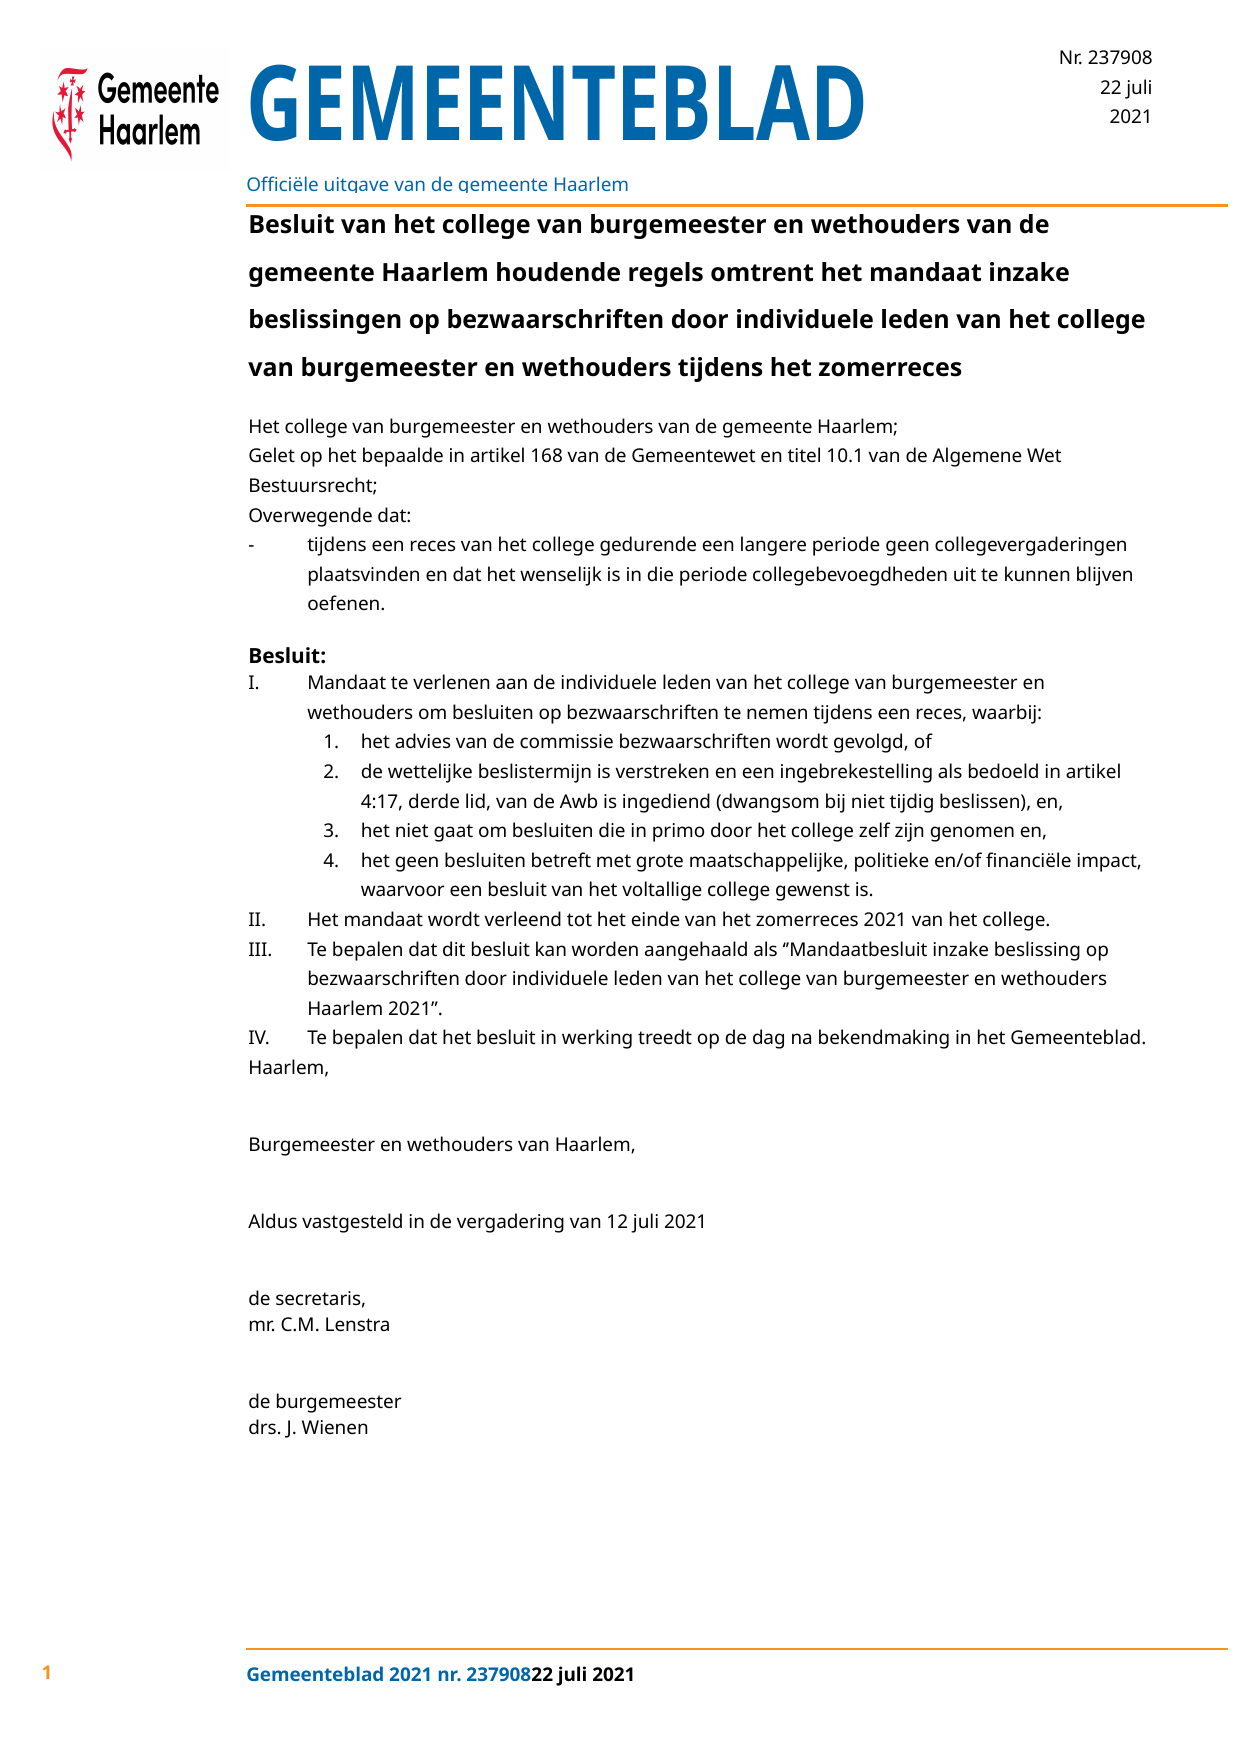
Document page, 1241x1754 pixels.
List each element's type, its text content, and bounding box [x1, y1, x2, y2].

list Te bepalen dat dit besluit kan worden aangehaald als ‘’Mandaatbesluit inzake beslissing op bezwaarschriften door individuele leden van het college van burgemeester en wethouders Haarlem 2021’’. [248, 936, 1152, 1021]
list Mandaat te verlenen aan de individuele leden van het college van burgemeester en wethouders om besluiten op bezwaarschriften te nemen tijdens een reces, waarbij: [248, 669, 1152, 725]
list het geen besluiten betreft met grote maatschappelijke, politieke en/of financiële impact, waarvoor een besluit van het voltallige college gewenst is. [323, 847, 1152, 902]
list tijdens een reces van het college gedurende een langere periode geen collegevergaderingen plaatsvinden en dat het wenselijk is in die periode collegebevoegdheden uit te kunnen blijven oefenen. [248, 531, 1152, 616]
text de burgemeester [248, 1388, 1152, 1414]
text Burgemeester en wethouders van Haarlem, [248, 1131, 1152, 1157]
text Het college van burgemeester en wethouders van de gemeente Haarlem; [248, 413, 1152, 439]
list Het mandaat wordt verleend tot het einde van het zomerreces 2021 van het college. [248, 906, 1152, 932]
text Besluit: [248, 641, 1152, 669]
text drs. J. Wienen [248, 1414, 1152, 1440]
text Gelet op het bepaalde in artikel 168 van de Gemeentewet en titel 10.1 van de Algemene Wet Bestuursrecht; [248, 443, 1152, 498]
text mr. C.M. Lenstra [248, 1311, 1152, 1337]
list de wettelijke beslistermijn is verstreken en een ingebrekestelling als bedoeld in artikel 4:17, derde lid, van de Awb is ingediend (dwangsom bij niet tijdig beslissen), en, [323, 758, 1152, 813]
list het advies van de commissie bezwaarschriften wordt gevolgd, of [323, 729, 1152, 754]
text Haarlem, [248, 1054, 1152, 1080]
text Overwegende dat: [248, 502, 1152, 528]
text de secretaris, [248, 1286, 1152, 1311]
list het niet gaat om besluiten die in primo door het college zelf zijn genomen en, [323, 817, 1152, 843]
list Te bepalen dat het besluit in werking treedt op de dag na bekendmaking in het Gemeenteblad. [248, 1024, 1152, 1050]
text Besluit van het college van burgemeester en wethouders van de gemeente Haarlem houdende regels omtrent het mandaat inzake beslissingen op bezwaarschriften door individuele leden van het college van burgemeester en wethouders tijdens het zomerreces [248, 207, 1152, 384]
picture [41, 47, 231, 172]
text Aldus vastgesteld in de vergadering van 12 juli 2021 [248, 1208, 1152, 1234]
